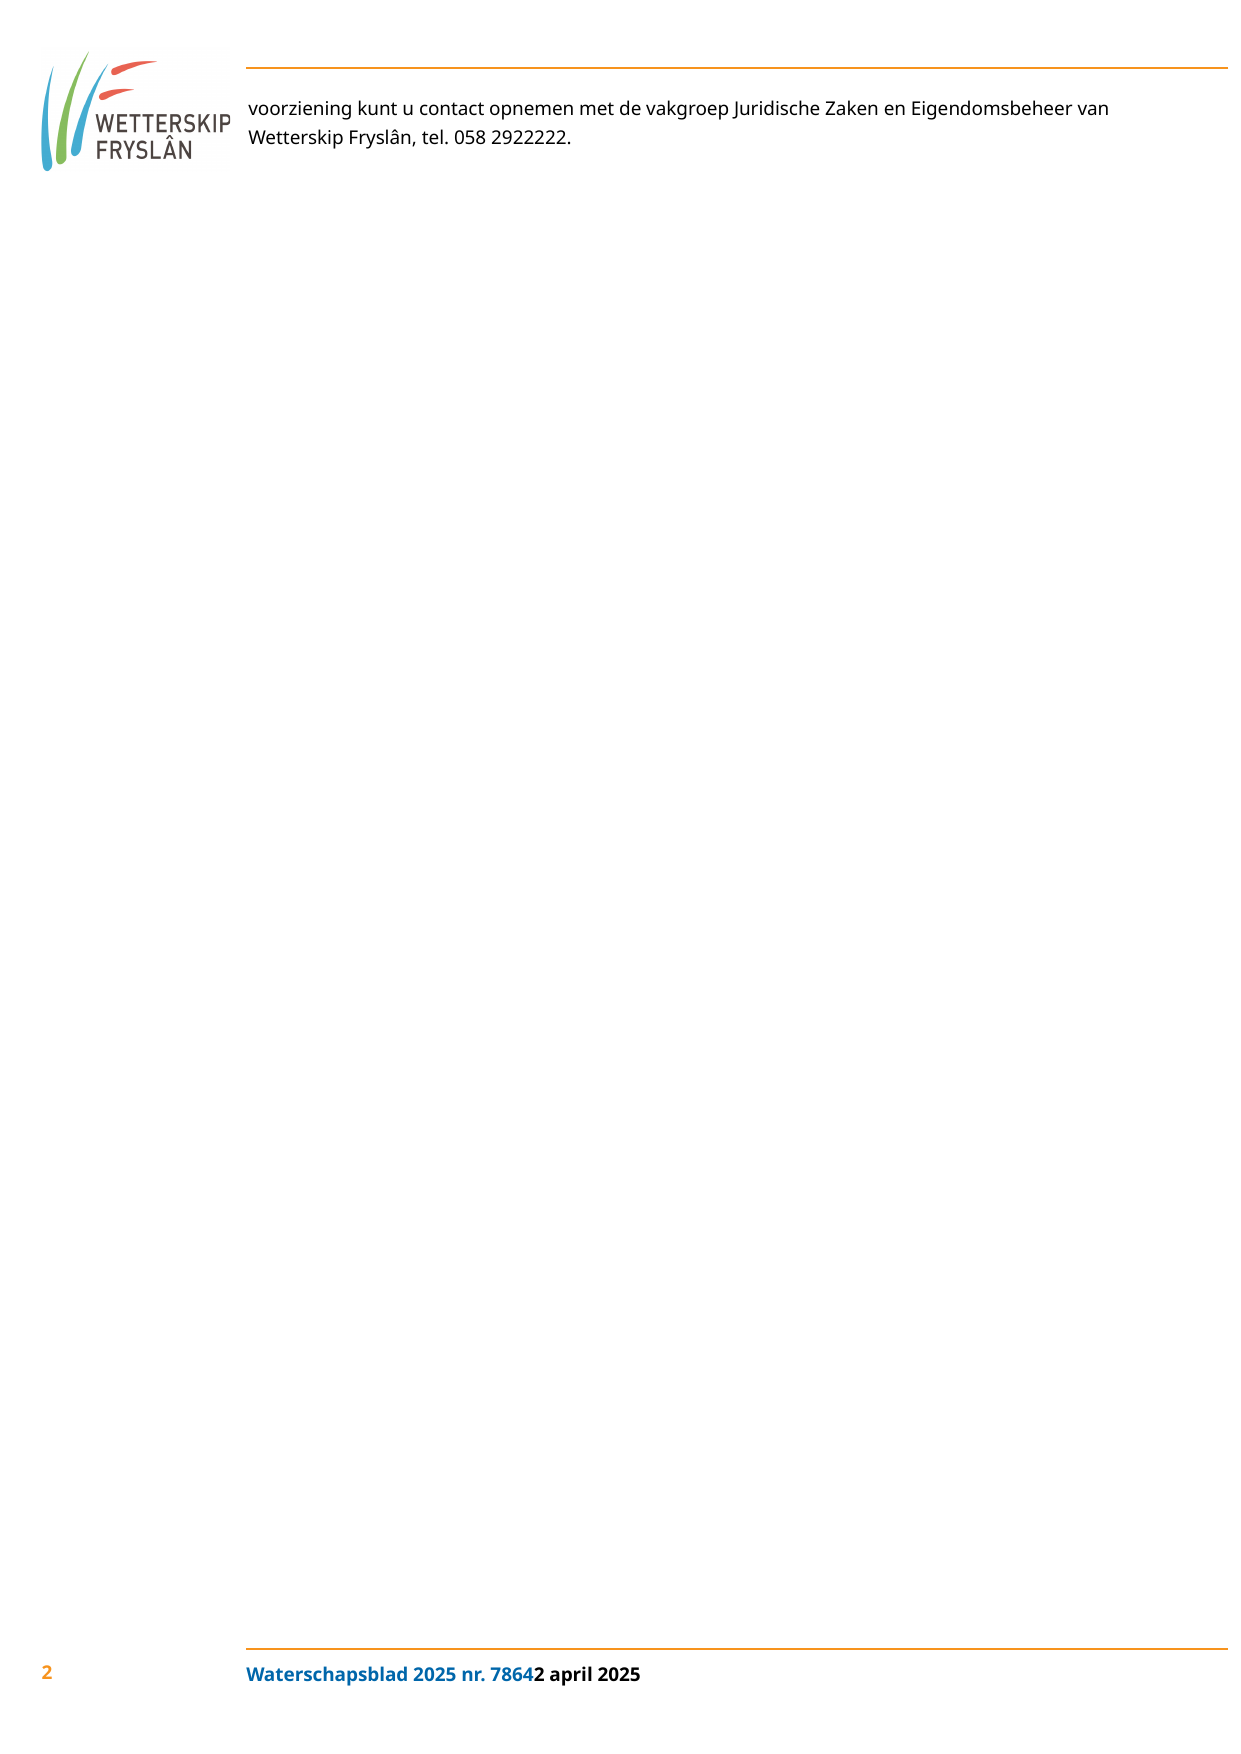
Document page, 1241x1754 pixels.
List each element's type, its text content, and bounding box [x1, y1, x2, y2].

picture [41, 47, 231, 172]
text voorziening kunt u contact opnemen met de vakgroep Juridische Zaken en Eigendomsbeheer van Wetterskip Fryslân, tel. 058 2922222. [248, 95, 1152, 150]
